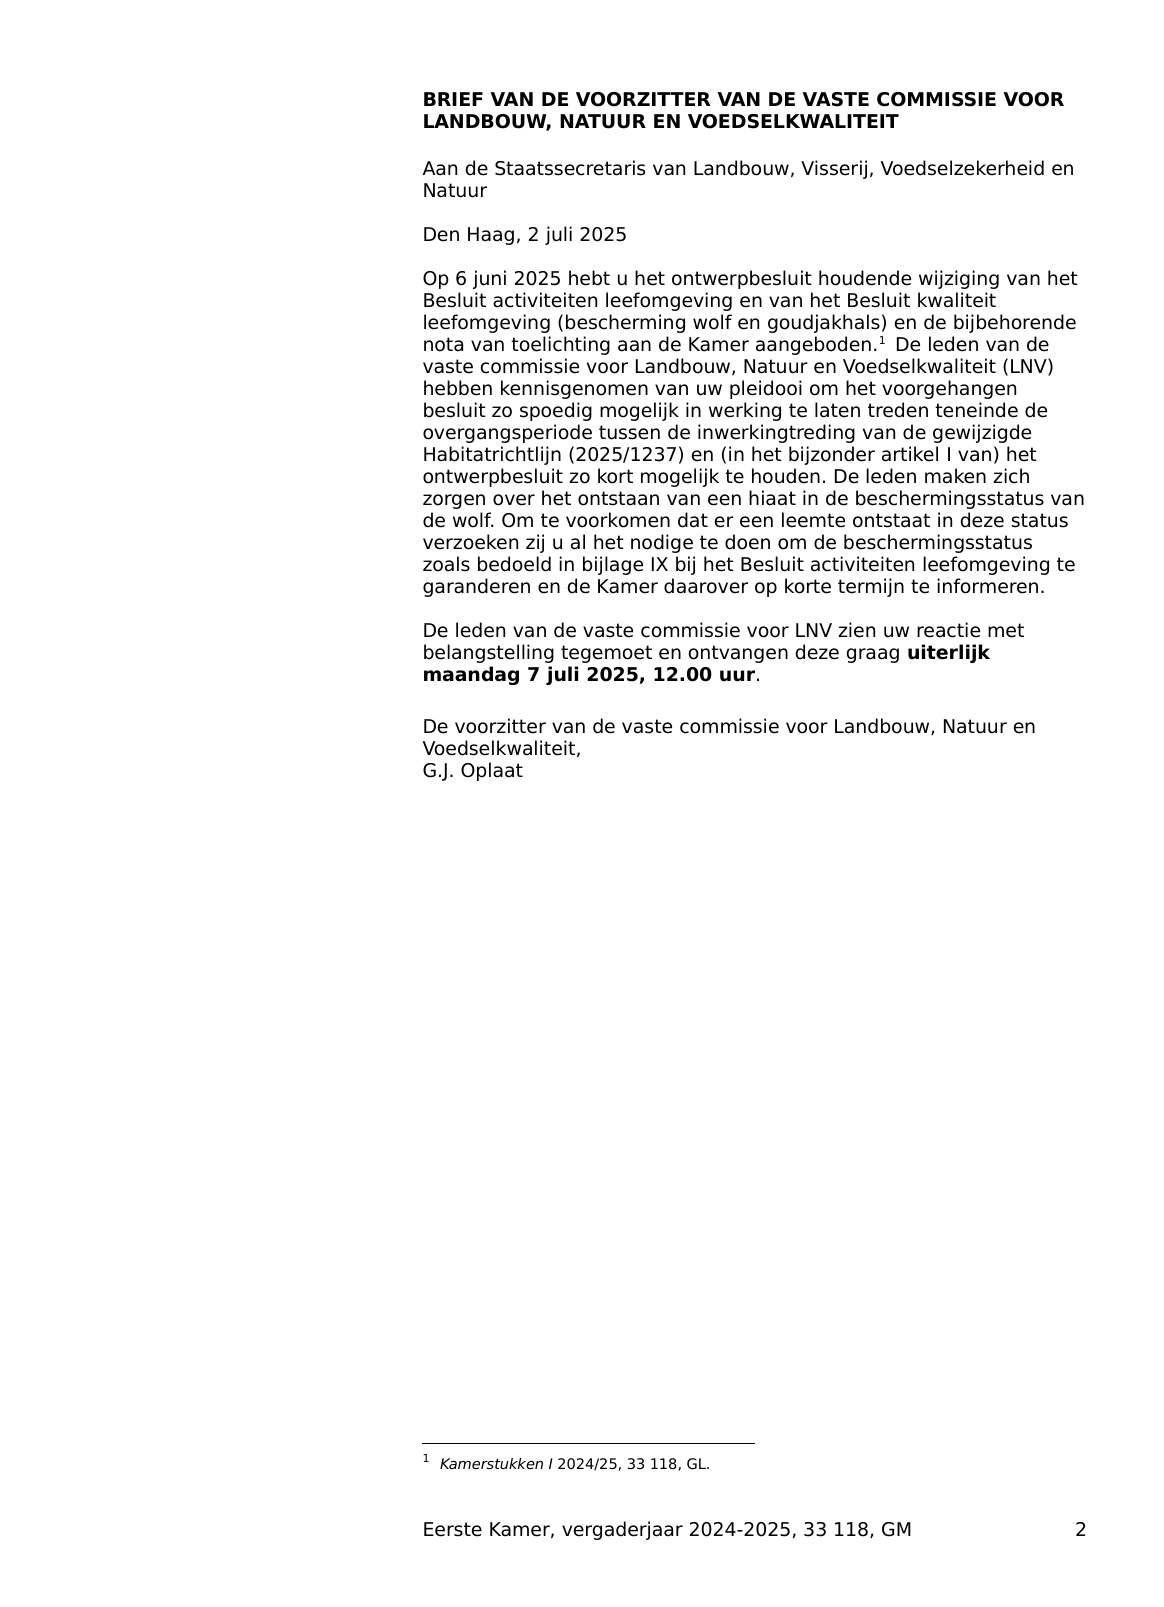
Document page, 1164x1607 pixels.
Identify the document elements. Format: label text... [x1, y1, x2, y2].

text Op 6 juni 2025 hebt u het ontwerpbesluit houdende wijziging van het Besluit activiteiten leefomgeving en van het Besluit kwaliteit leefomgeving (bescherming wolf en goudjakhals) en de bijbehorende nota van toelichting aan de Kamer aangeboden. De leden van de vaste commissie voor Landbouw, Natuur en Voedselkwaliteit (LNV) hebben kennisgenomen van uw pleidooi om het voorgehangen besluit zo spoedig mogelijk in werking te laten treden teneinde de overgangsperiode tussen de inwerkingtreding van de gewijzigde Habitatrichtlijn (2025/1237) en (in het bijzonder artikel I van) het ontwerpbesluit zo kort mogelijk te houden. De leden maken zich zorgen over het ontstaan van een hiaat in de beschermingsstatus van de wolf. Om te voorkomen dat er een leemte ontstaat in deze status verzoeken zij u al het nodige te doen om de beschermingsstatus zoals bedoeld in bijlage IX bij het Besluit activiteiten leefomgeving te garanderen en de Kamer daarover op korte termijn te informeren. [422, 268, 1087, 598]
text Aan de Staatssecretaris van Landbouw, Visserij, Voedselzekerheid en Natuur [422, 158, 1087, 202]
text De voorzitter van de vaste commissie voor Landbouw, Natuur en Voedselkwaliteit, G.J. Oplaat [422, 716, 1087, 782]
text Den Haag, 2 juli 2025 [422, 224, 1087, 246]
text De leden van de vaste commissie voor LNV zien uw reactie met belangstelling tegemoet en ontvangen deze graag uiterlijk maandag 7 juli 2025, 12.00 uur. [422, 620, 1087, 686]
subtitle BRIEF VAN DE VOORZITTER VAN DE VASTE COMMISSIE VOOR LANDBOUW, NATUUR EN VOEDSELKWALITEIT [422, 89, 1087, 133]
text Kamerstukken I 2024/25, 33 118, GL. [422, 1452, 1087, 1474]
